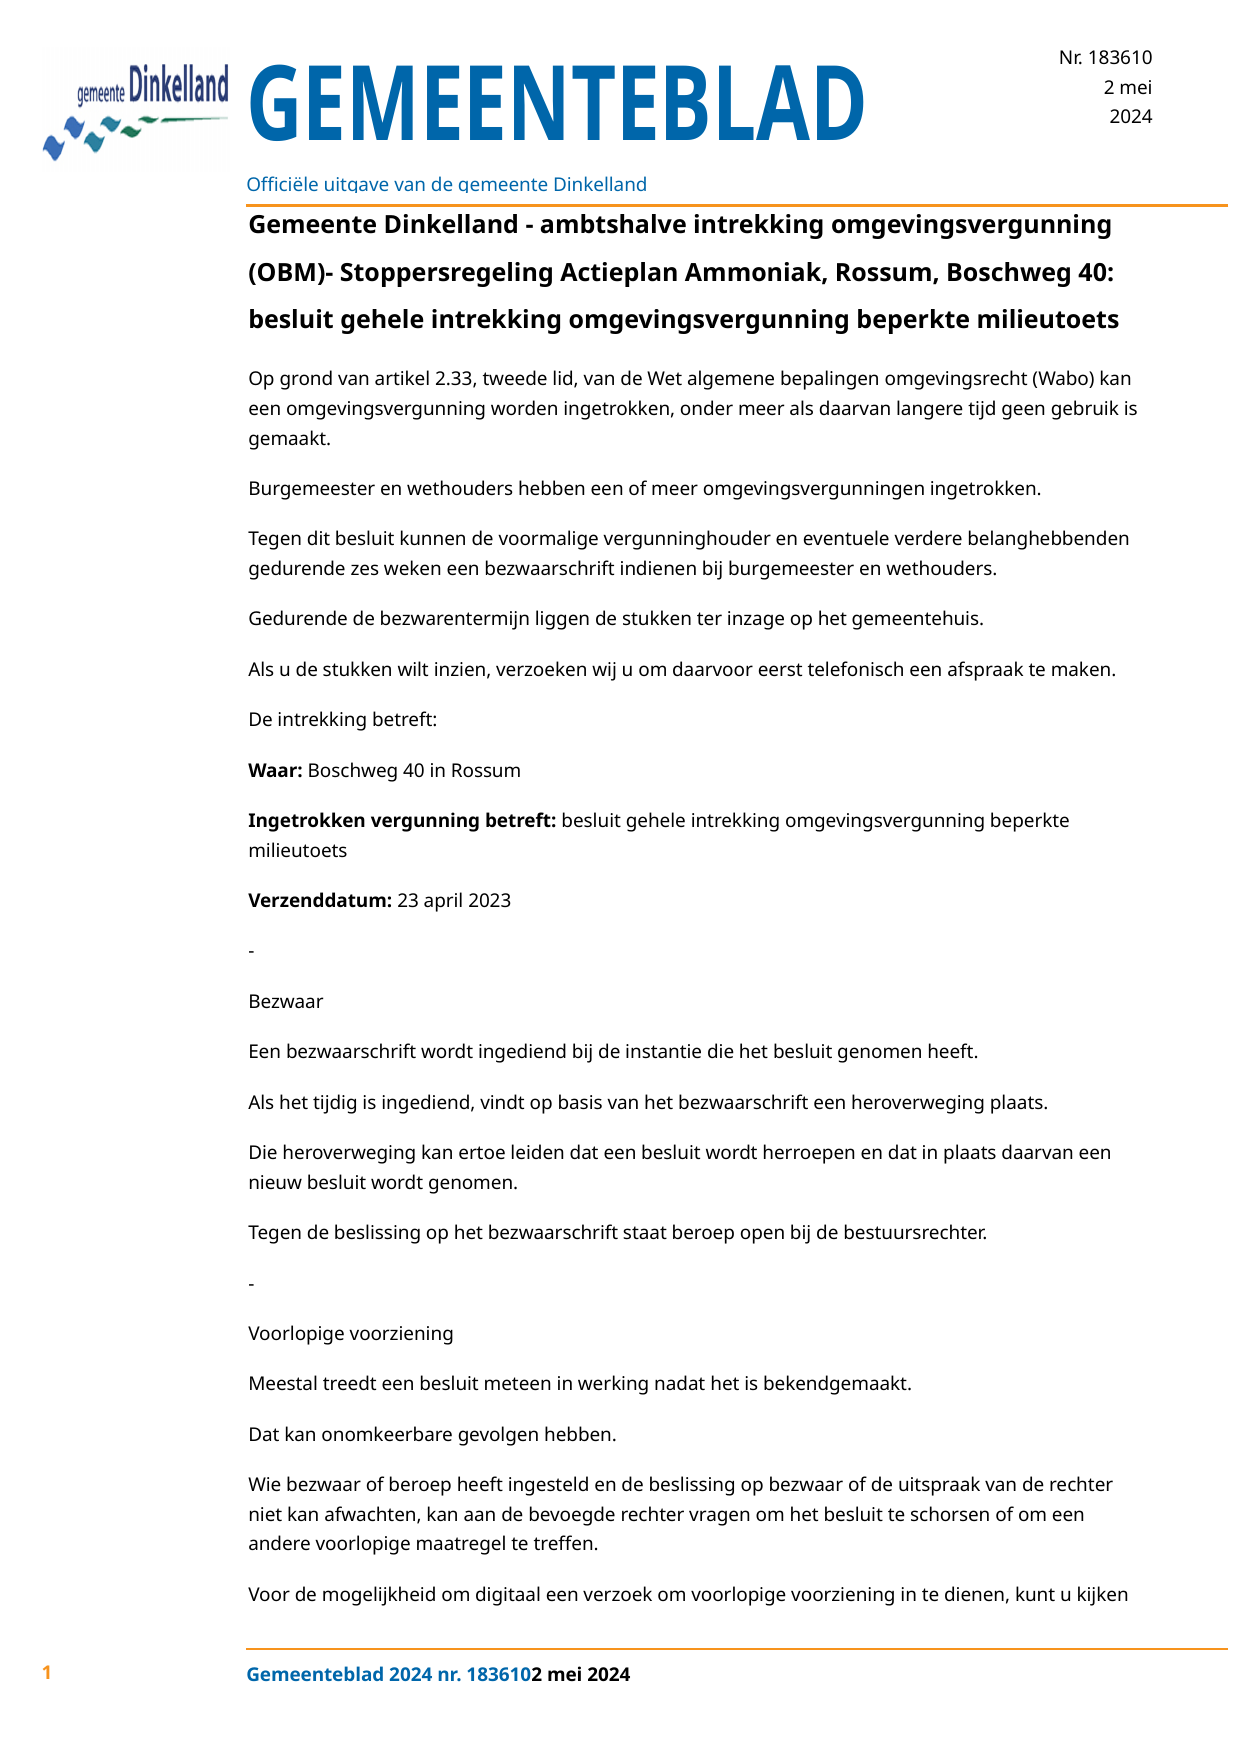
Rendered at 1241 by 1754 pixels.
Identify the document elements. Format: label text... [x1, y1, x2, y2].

text Meestal treedt een besluit meteen in werking nadat het is bekendgemaakt. [248, 1371, 1152, 1396]
text - [248, 938, 1152, 963]
text Als het tijdig is ingediend, vindt op basis van het bezwaarschrift een heroverweging plaats. [248, 1089, 1152, 1114]
text De intrekking betreft: [248, 706, 1152, 732]
text Als u de stukken wilt inzien, verzoeken wij u om daarvoor eerst telefonisch een afspraak te maken. [248, 656, 1152, 682]
text Waar: Boschweg 40 in Rossum [248, 757, 1152, 782]
text Op grond van artikel 2.33, tweede lid, van de Wet algemene bepalingen omgevingsrecht (Wabo) kan een omgevingsvergunning worden ingetrokken, onder meer als daarvan langere tijd geen gebruik is gemaakt. [248, 366, 1152, 450]
picture [41, 47, 231, 172]
text Een bezwaarschrift wordt ingediend bij de instantie die het besluit genomen heeft. [248, 1038, 1152, 1064]
text Bezwaar [248, 988, 1152, 1014]
text Gemeente Dinkelland - ambtshalve intrekking omgevingsvergunning (OBM)- Stoppersregeling Actieplan Ammoniak, Rossum, Boschweg 40: besluit gehele intrekking omgevingsvergunning beperkte milieutoets [248, 207, 1152, 336]
text Voor de mogelijkheid om digitaal een verzoek om voorlopige voorziening in te dienen, kunt u kijken [248, 1581, 1152, 1607]
text Die heroverweging kan ertoe leiden dat een besluit wordt herroepen en dat in plaats daarvan een nieuw besluit wordt genomen. [248, 1139, 1152, 1194]
text Gedurende de bezwarentermijn liggen de stukken ter inzage op het gemeentehuis. [248, 606, 1152, 631]
text Dat kan onomkeerbare gevolgen hebben. [248, 1421, 1152, 1447]
text Burgemeester en wethouders hebben een of meer omgevingsvergunningen ingetrokken. [248, 475, 1152, 501]
text Tegen dit besluit kunnen de voormalige vergunninghouder en eventuele verdere belanghebbenden gedurende zes weken een bezwaarschrift indienen bij burgemeester en wethouders. [248, 526, 1152, 581]
text Tegen de beslissing op het bezwaarschrift staat beroep open bij de bestuursrechter. [248, 1219, 1152, 1245]
text Voorlopige voorziening [248, 1320, 1152, 1346]
text Verzenddatum: 23 april 2023 [248, 887, 1152, 913]
text - [248, 1270, 1152, 1295]
text Ingetrokken vergunning betreft: besluit gehele intrekking omgevingsvergunning beperkte milieutoets [248, 807, 1152, 862]
text Wie bezwaar of beroep heeft ingesteld en de beslissing op bezwaar of de uitspraak van de rechter niet kan afwachten, kan aan de bevoegde rechter vragen om het besluit te schorsen of om een andere voorlopige maatregel te treffen. [248, 1471, 1152, 1556]
